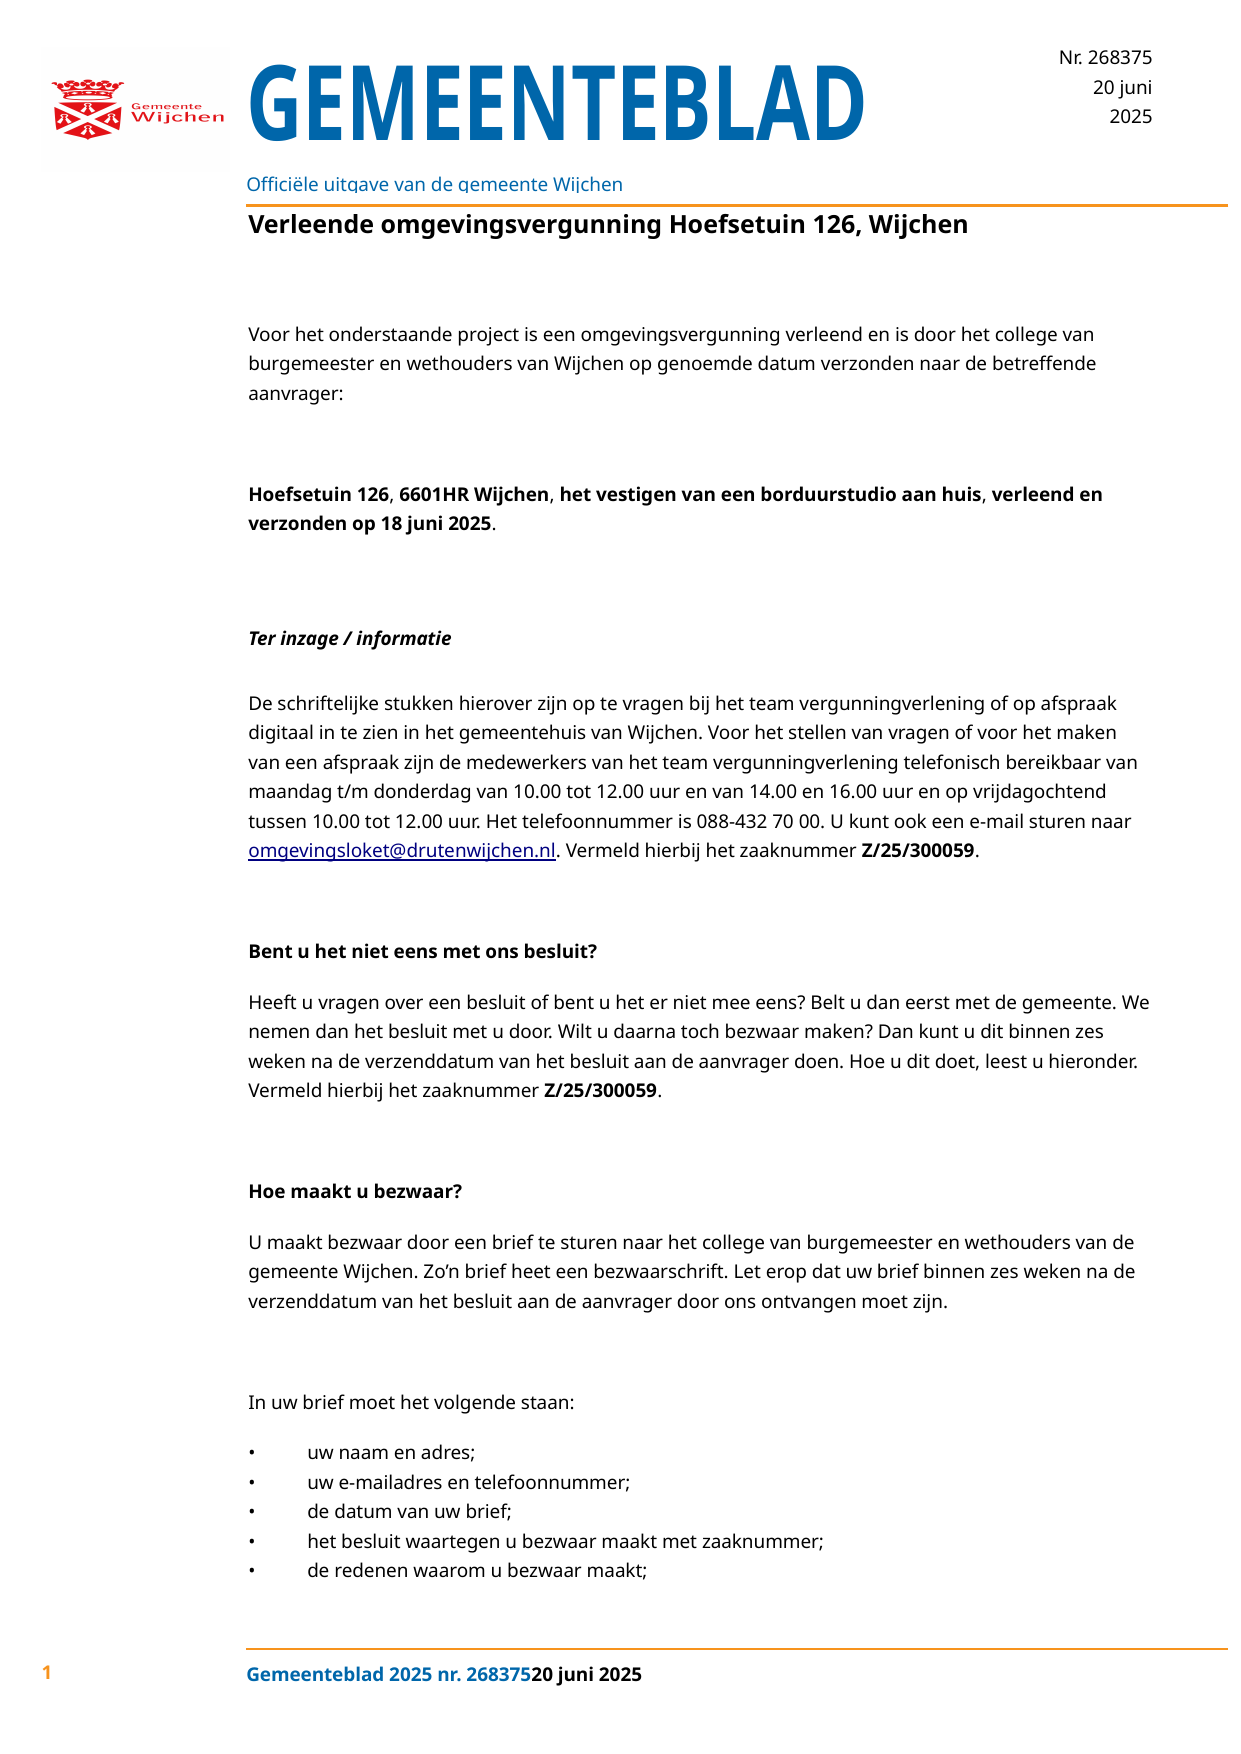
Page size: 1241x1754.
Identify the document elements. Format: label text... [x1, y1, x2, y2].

text Bent u het niet eens met ons besluit? [248, 938, 1152, 964]
text Hoe maakt u bezwaar? [248, 1178, 1152, 1204]
text Ter inzage / informatie [248, 625, 1152, 650]
picture [41, 47, 231, 172]
list uw naam en adres; [248, 1439, 1152, 1465]
list de redenen waarom u bezwaar maakt; [248, 1558, 1152, 1583]
text U maakt bezwaar door een brief te sturen naar het college van burgemeester en wethouders van de gemeente Wijchen. Zo’n brief heet een bezwaarschrift. Let erop dat uw brief binnen zes weken na de verzenddatum van het besluit aan de aanvrager door ons ontvangen moet zijn. [248, 1229, 1152, 1314]
list het besluit waartegen u bezwaar maakt met zaaknummer; [248, 1528, 1152, 1554]
text Heeft u vragen over een besluit of bent u het er niet mee eens? Belt u dan eerst met de gemeente. We nemen dan het besluit met u door. Wilt u daarna toch bezwaar maken? Dan kunt u dit binnen zes weken na de verzenddatum van het besluit aan de aanvrager doen. Hoe u dit doet, leest u hieronder. Vermeld hierbij het zaaknummer Z/25/300059. [248, 989, 1152, 1103]
text De schriftelijke stukken hierover zijn op te vragen bij het team vergunningverlening of op afspraak digitaal in te zien in het gemeentehuis van Wijchen. Voor het stellen van vragen of voor het maken van een afspraak zijn de medewerkers van het team vergunningverlening telefonisch bereikbaar van maandag t/m donderdag van 10.00 tot 12.00 uur en van 14.00 en 16.00 uur en op vrijdagochtend tussen 10.00 tot 12.00 uur. Het telefoonnummer is 088-432 70 00. U kunt ook een e-mail sturen naar omgevingsloket@drutenwijchen.nl. Vermeld hierbij het zaaknummer Z/25/300059. [248, 690, 1152, 863]
text Voor het onderstaande project is een omgevingsvergunning verleend en is door het college van burgemeester en wethouders van Wijchen op genoemde datum verzonden naar de betreffende aanvrager: [248, 321, 1152, 406]
list uw e-mailadres en telefoonnummer; [248, 1469, 1152, 1494]
text Hoefsetuin 126, 6601HR Wijchen, het vestigen van een borduurstudio aan huis, verleend en verzonden op 18 juni 2025. [248, 481, 1152, 536]
text In uw brief moet het volgende staan: [248, 1389, 1152, 1414]
list de datum van uw brief; [248, 1498, 1152, 1524]
text Verleende omgevingsvergunning Hoefsetuin 126, Wijchen [248, 207, 1152, 241]
